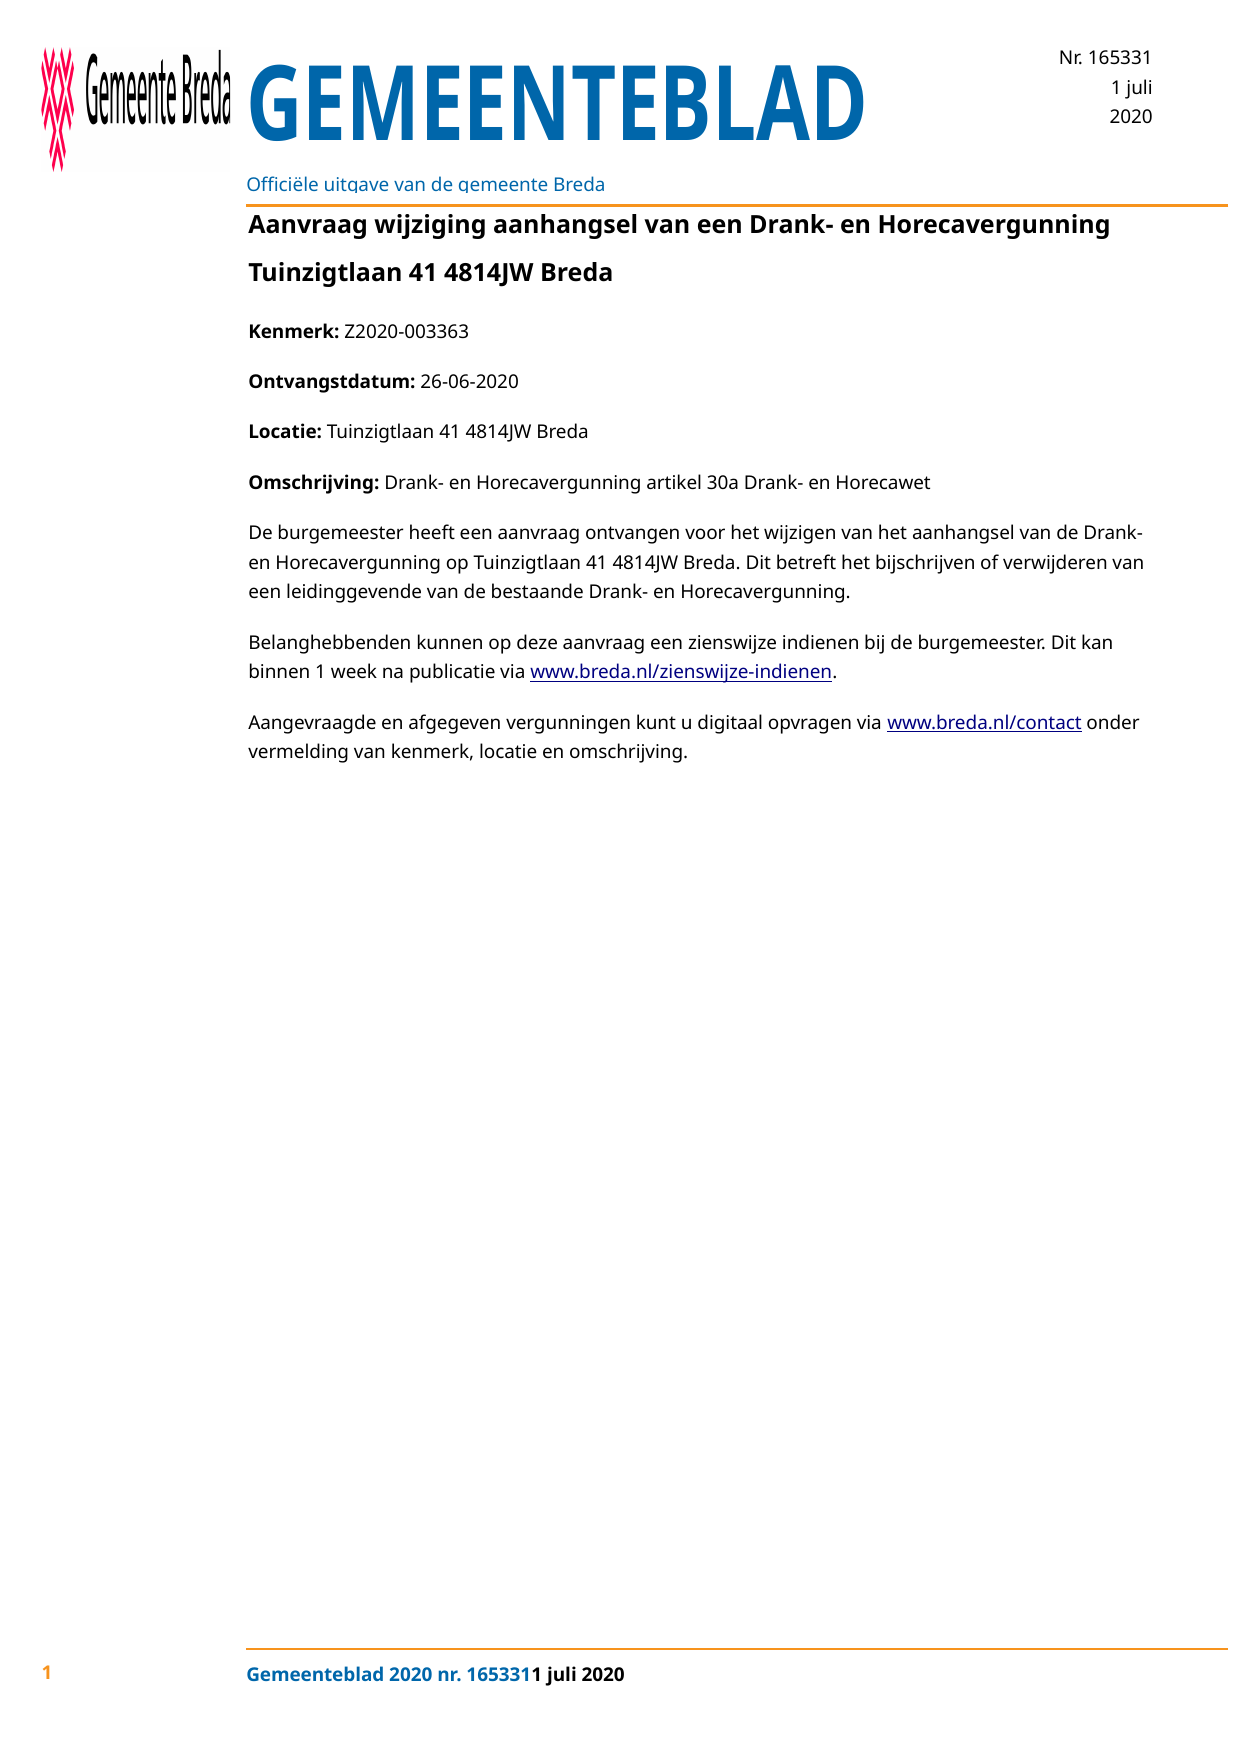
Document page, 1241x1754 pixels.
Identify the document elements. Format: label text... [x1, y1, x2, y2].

text Ontvangstdatum: 26-06-2020 [248, 368, 1152, 394]
picture [41, 47, 231, 172]
text Aanvraag wijziging aanhangsel van een Drank- en Horecavergunning Tuinzigtlaan 41 4814JW Breda [248, 207, 1152, 288]
text Locatie: Tuinzigtlaan 41 4814JW Breda [248, 419, 1152, 444]
text Aangevraagde en afgegeven vergunningen kunt u digitaal opvragen via www.breda.nl/contact onder vermelding van kenmerk, locatie en omschrijving. [248, 709, 1152, 764]
text Belanghebbenden kunnen op deze aanvraag een zienswijze indienen bij de burgemeester. Dit kan binnen 1 week na publicatie via www.breda.nl/zienswijze-indienen. [248, 629, 1152, 684]
text Kenmerk: Z2020-003363 [248, 318, 1152, 344]
text De burgemeester heeft een aanvraag ontvangen voor het wijzigen van het aanhangsel van de Drank- en Horecavergunning op Tuinzigtlaan 41 4814JW Breda. Dit betreft het bijschrijven of verwijderen van een leidinggevende van de bestaande Drank- en Horecavergunning. [248, 519, 1152, 604]
text Omschrijving: Drank- en Horecavergunning artikel 30a Drank- en Horecawet [248, 469, 1152, 495]
